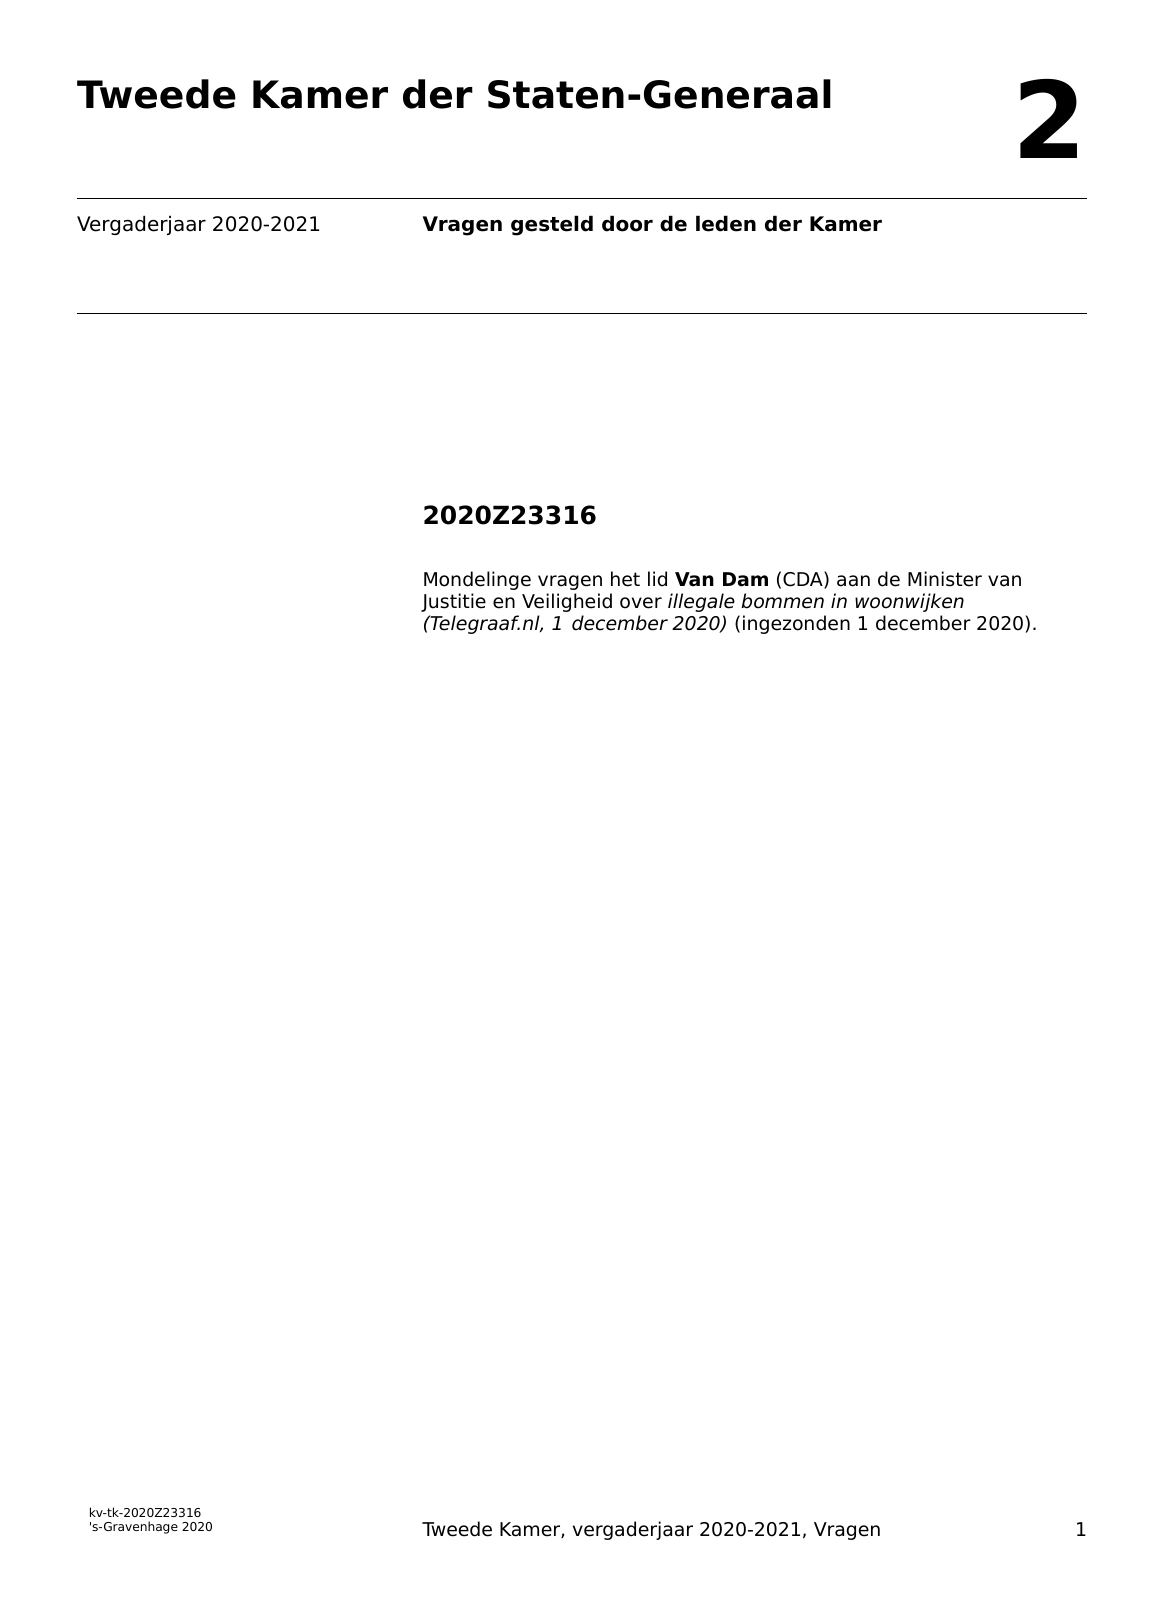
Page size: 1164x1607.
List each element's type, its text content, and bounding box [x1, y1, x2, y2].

text Mondelinge vragen het lid Van Dam (CDA) aan de Minister van Justitie en Veiligheid over illegale bommen in woonwijken (Telegraaf.nl, 1 december 2020) (ingezonden 1 december 2020). [422, 569, 1087, 635]
text 2020Z23316 [422, 501, 1087, 531]
text kv-tk-2020Z23316 [88, 1506, 323, 1520]
table_cell Vragen gesteld door de leden der Kamer [422, 199, 1087, 313]
table_header Tweede Kamer der Staten-Generaal [77, 59, 886, 198]
table_header 2 [886, 59, 1087, 198]
table_cell Vergaderjaar 2020-2021 [77, 199, 422, 313]
text 's-Gravenhage 2020 [88, 1520, 323, 1534]
